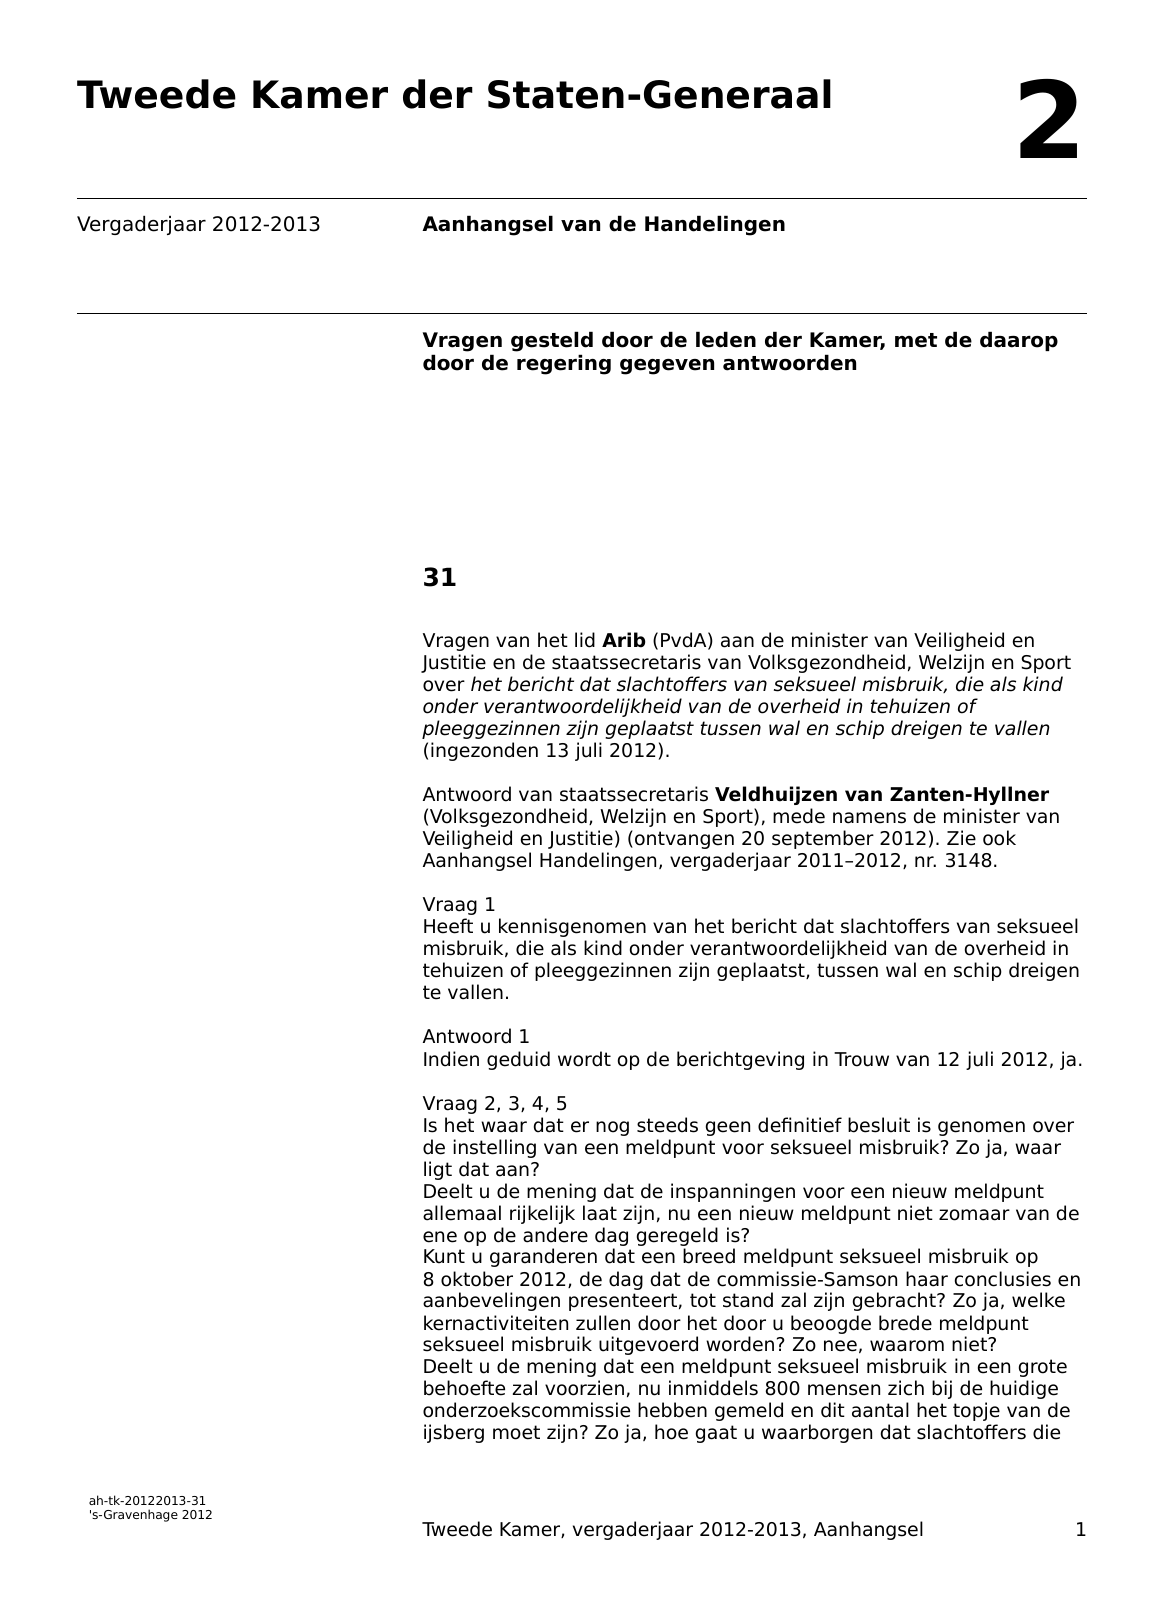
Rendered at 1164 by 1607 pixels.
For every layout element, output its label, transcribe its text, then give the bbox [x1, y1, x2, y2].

text Kunt u garanderen dat een breed meldpunt seksueel misbruik op 8 oktober 2012, de dag dat de commissie-Samson haar conclusies en aanbevelingen presenteert, tot stand zal zijn gebracht? Zo ja, welke kernactiviteiten zullen door het door u beoogde brede meldpunt seksueel misbruik uitgevoerd worden? Zo nee, waarom niet? [422, 1246, 1087, 1356]
text Indien geduid wordt op de berichtgeving in Trouw van 12 juli 2012, ja. [422, 1048, 1087, 1070]
text 31 [422, 563, 1087, 592]
text Antwoord 1 [422, 1026, 1087, 1048]
text Heeft u kennisgenomen van het bericht dat slachtoffers van seksueel misbruik, die als kind onder verantwoordelijkheid van de overheid in tehuizen of pleeggezinnen zijn geplaatst, tussen wal en schip dreigen te vallen. [422, 916, 1087, 1004]
table_header 2 [886, 59, 1087, 198]
text 's-Gravenhage 2012 [88, 1508, 323, 1522]
text Vraag 2, 3, 4, 5 [422, 1093, 1087, 1114]
table_cell Aanhangsel van de Handelingen [422, 199, 1087, 313]
text ah-tk-20122013-31 [88, 1494, 323, 1508]
table_cell Vergaderjaar 2012-2013 [77, 199, 422, 313]
text Antwoord van staatssecretaris Veldhuijzen van Zanten-Hyllner (Volksgezondheid, Welzijn en Sport), mede namens de minister van Veiligheid en Justitie) (ontvangen 20 september 2012). Zie ook Aanhangsel Handelingen, vergaderjaar 2011–2012, nr. 3148. [422, 784, 1087, 872]
text Is het waar dat er nog steeds geen definitief besluit is genomen over de instelling van een meldpunt voor seksueel misbruik? Zo ja, waar ligt dat aan? [422, 1114, 1087, 1181]
text Vragen van het lid Arib (PvdA) aan de minister van Veiligheid en Justitie en de staatssecretaris van Volksgezondheid, Welzijn en Sport over het bericht dat slachtoffers van seksueel misbruik, die als kind onder verantwoordelijkheid van de overheid in tehuizen of pleeggezinnen zijn geplaatst tussen wal en schip dreigen te vallen (ingezonden 13 juli 2012). [422, 630, 1087, 762]
text Deelt u de mening dat een meldpunt seksueel misbruik in een grote behoefte zal voorzien, nu inmiddels 800 mensen zich bij de huidige onderzoekscommissie hebben gemeld en dit aantal het topje van de ijsberg moet zijn? Zo ja, hoe gaat u waarborgen dat slachtoffers die [422, 1356, 1087, 1444]
table_cell [77, 314, 422, 375]
text Deelt u de mening dat de inspanningen voor een nieuw meldpunt allemaal rijkelijk laat zijn, nu een nieuw meldpunt niet zomaar van de ene op de andere dag geregeld is? [422, 1181, 1087, 1246]
table_cell Vragen gesteld door de leden der Kamer, met de daarop door de regering gegeven antwoorden [422, 314, 1087, 375]
table_header Tweede Kamer der Staten-Generaal [77, 59, 886, 198]
text Vraag 1 [422, 894, 1087, 916]
